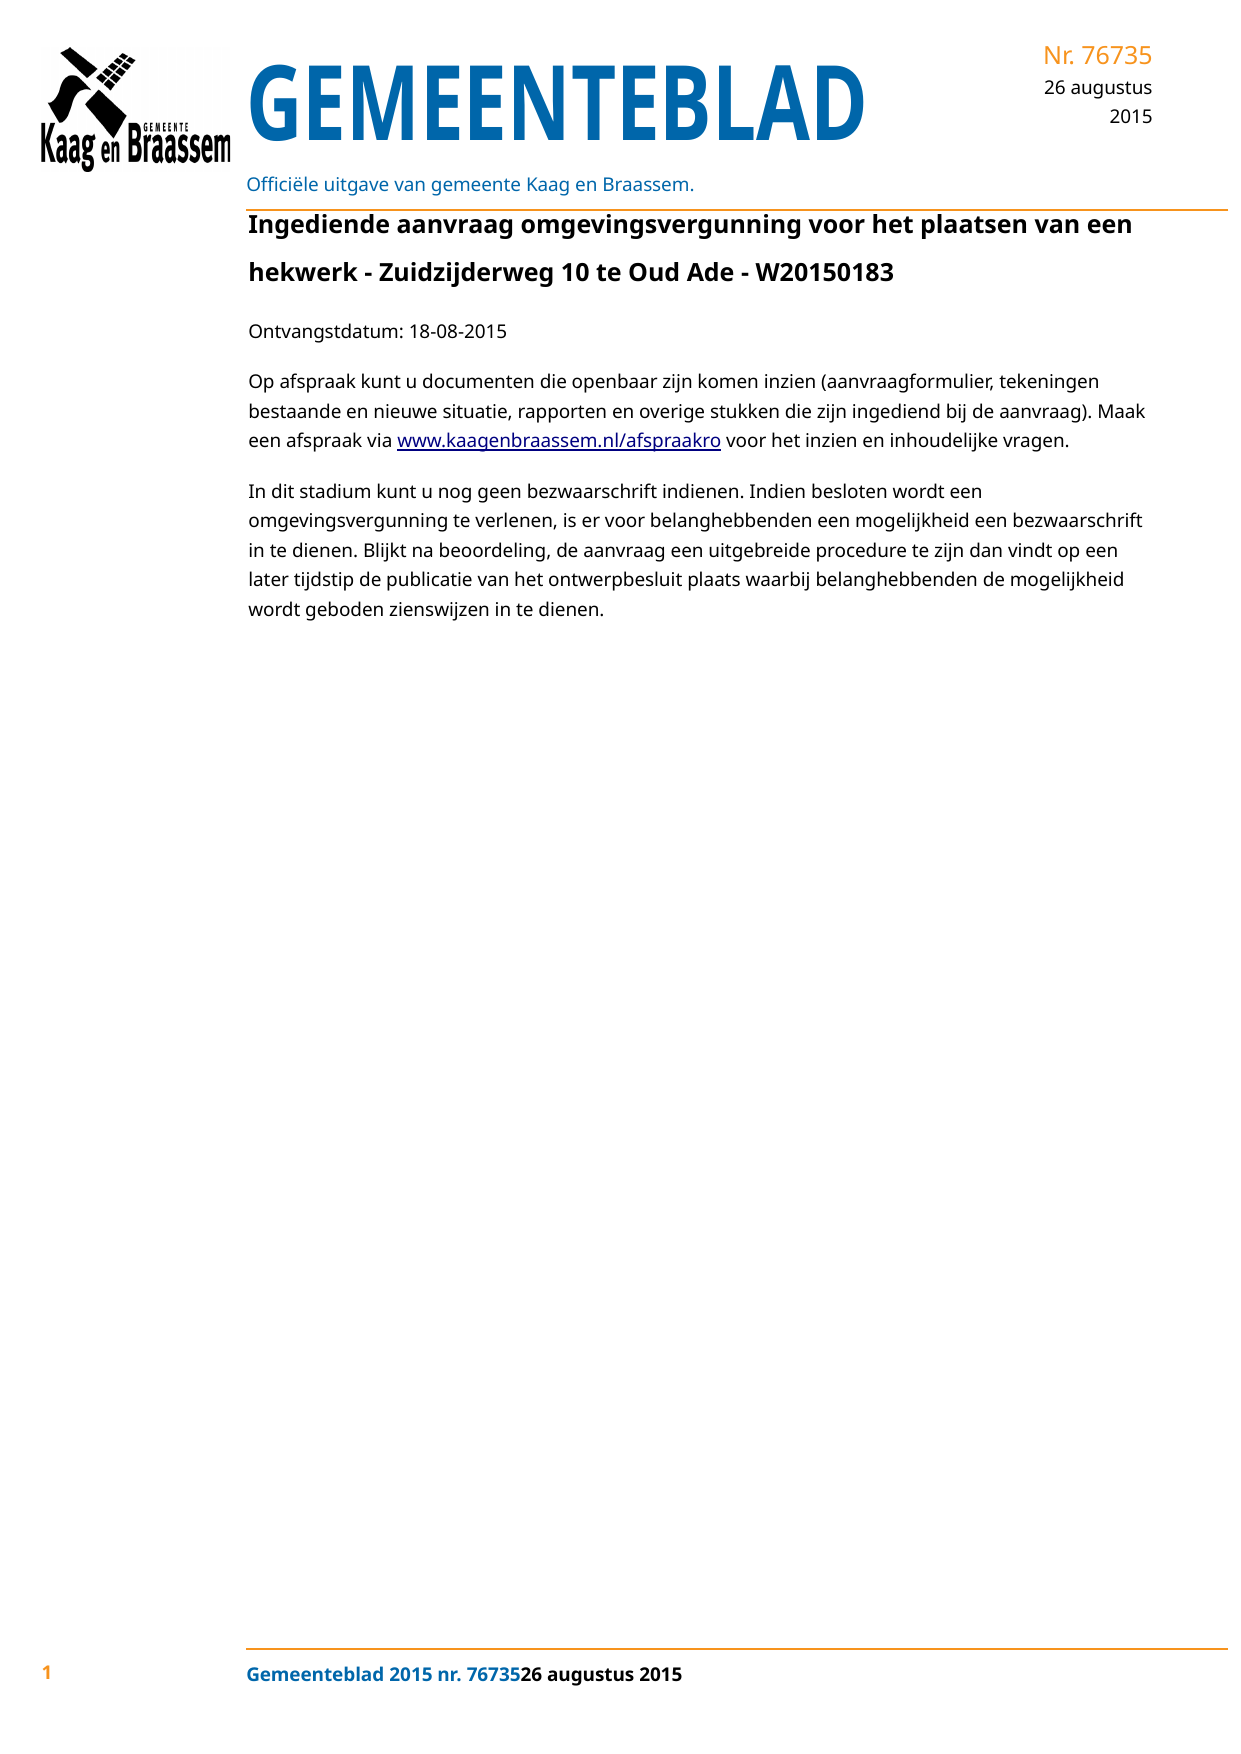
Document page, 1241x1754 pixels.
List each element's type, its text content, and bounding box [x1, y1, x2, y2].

text Ingediende aanvraag omgevingsvergunning voor het plaatsen van een hekwerk - Zuidzijderweg 10 te Oud Ade - W20150183 [248, 211, 1152, 288]
text Op afspraak kunt u documenten die openbaar zijn komen inzien (aanvraagformulier, tekeningen bestaande en nieuwe situatie, rapporten en overige stukken die zijn ingediend bij de aanvraag). Maak een afspraak via www.kaagenbraassem.nl/afspraakro voor het inzien en inhoudelijke vragen. [248, 368, 1152, 453]
text Ontvangstdatum: 18-08-2015 [248, 318, 1152, 344]
text In dit stadium kunt u nog geen bezwaarschrift indienen. Indien besloten wordt een omgevingsvergunning te verlenen, is er voor belanghebbenden een mogelijkheid een bezwaarschrift in te dienen. Blijkt na beoordeling, de aanvraag een uitgebreide procedure te zijn dan vindt op een later tijdstip de publicatie van het ontwerpbesluit plaats waarbij belanghebbenden de mogelijkheid wordt geboden zienswijzen in te dienen. [248, 478, 1152, 622]
picture [41, 47, 231, 172]
